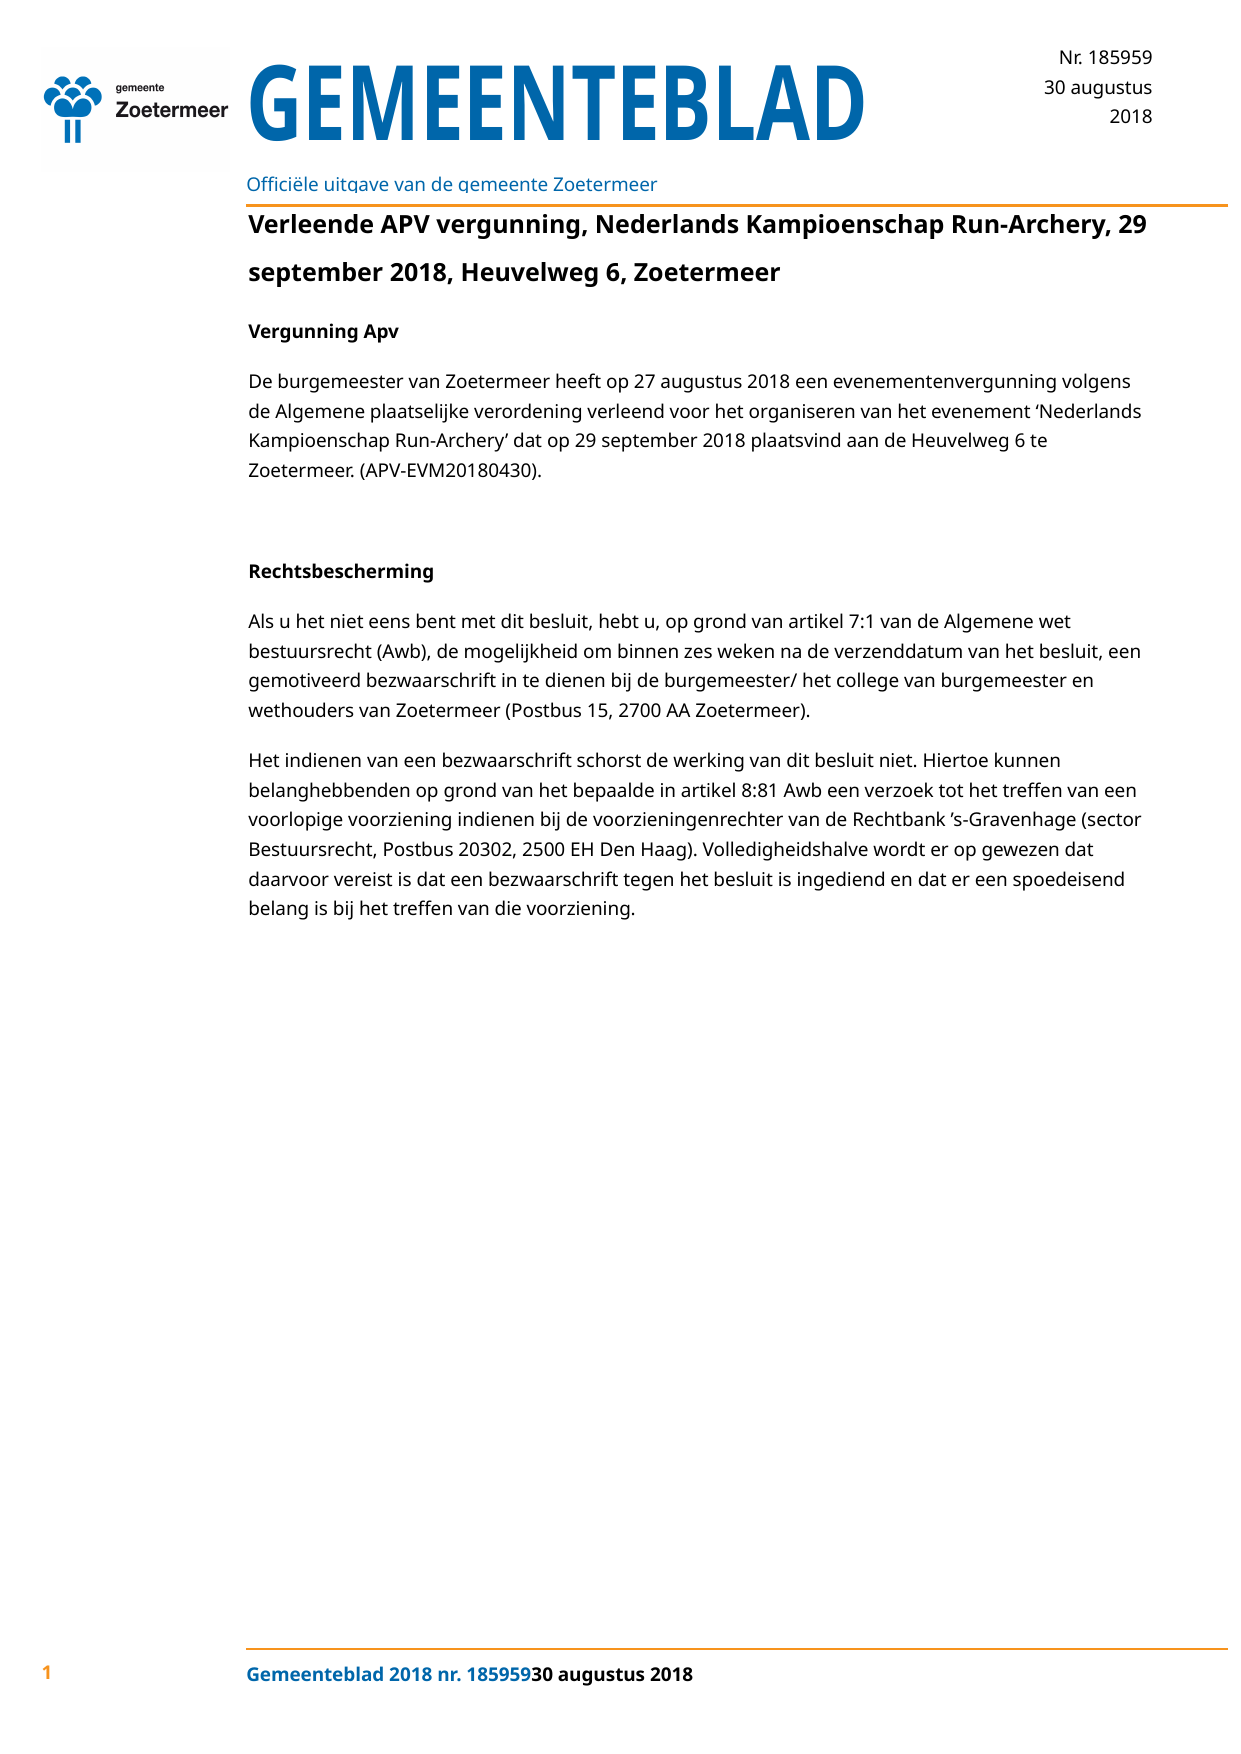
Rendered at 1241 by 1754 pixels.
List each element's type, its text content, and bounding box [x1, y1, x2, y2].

text Verleende APV vergunning, Nederlands Kampioenschap Run-Archery, 29 september 2018, Heuvelweg 6, Zoetermeer [248, 207, 1152, 288]
text Het indienen van een bezwaarschrift schorst de werking van dit besluit niet. Hiertoe kunnen belanghebbenden op grond van het bepaalde in artikel 8:81 Awb een verzoek tot het treffen van een voorlopige voorziening indienen bij de voorzieningenrechter van de Rechtbank ’s-Gravenhage (sector Bestuursrecht, Postbus 20302, 2500 EH Den Haag). Volledigheidshalve wordt er op gewezen dat daarvoor vereist is dat een bezwaarschrift tegen het besluit is ingediend en dat er een spoedeisend belang is bij het treffen van die voorziening. [248, 747, 1152, 921]
text De burgemeester van Zoetermeer heeft op 27 augustus 2018 een evenementenvergunning volgens de Algemene plaatselijke verordening verleend voor het organiseren van het evenement ‘Nederlands Kampioenschap Run-Archery’ dat op 29 september 2018 plaatsvind aan de Heuvelweg 6 te Zoetermeer. (APV-EVM20180430). [248, 368, 1152, 483]
text Als u het niet eens bent met dit besluit, hebt u, op grond van artikel 7:1 van de Algemene wet bestuursrecht (Awb), de mogelijkheid om binnen zes weken na de verzenddatum van het besluit, een gemotiveerd bezwaarschrift in te dienen bij de burgemeester/ het college van burgemeester en wethouders van Zoetermeer (Postbus 15, 2700 AA Zoetermeer). [248, 608, 1152, 723]
picture [41, 47, 231, 172]
text Rechtsbescherming [248, 558, 1152, 584]
text Vergunning Apv [248, 318, 1152, 344]
